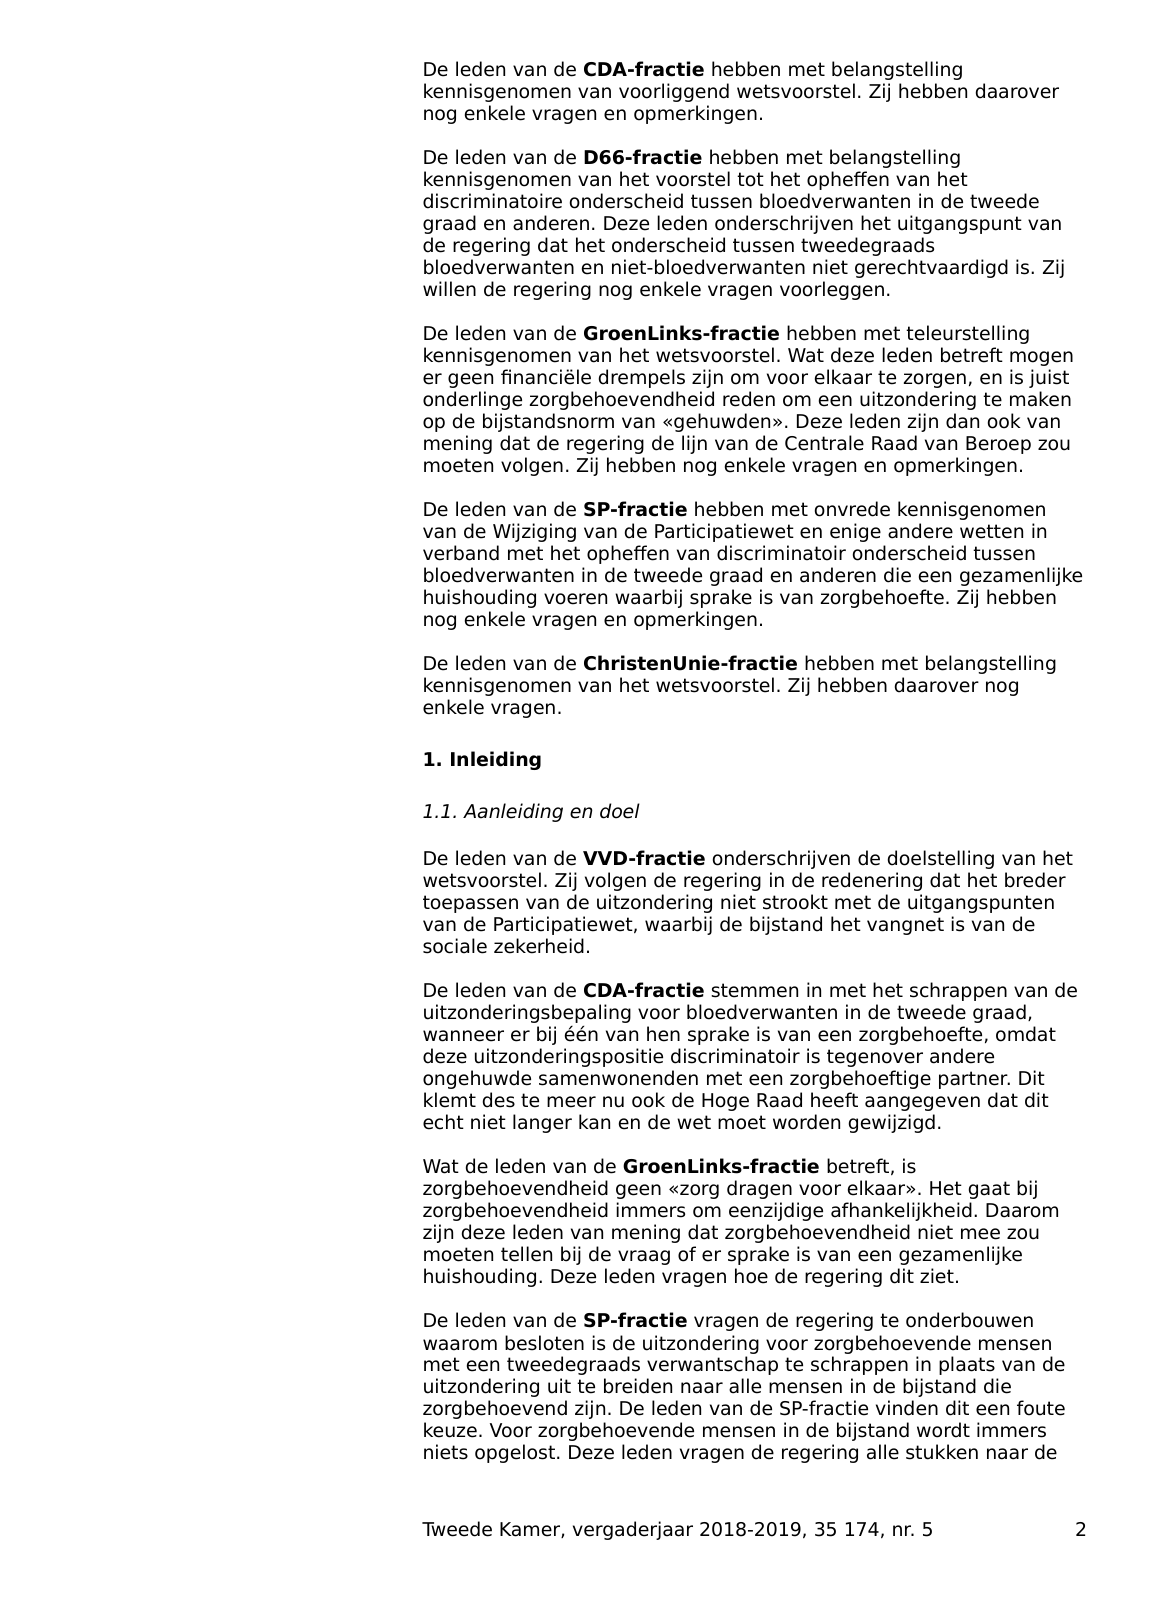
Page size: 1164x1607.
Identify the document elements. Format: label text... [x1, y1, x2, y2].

subtitle 1.1. Aanleiding en doel [422, 801, 1087, 823]
text De leden van de CDA-fractie hebben met belangstelling kennisgenomen van voorliggend wetsvoorstel. Zij hebben daarover nog enkele vragen en opmerkingen. [422, 59, 1087, 125]
text De leden van de VVD-fractie onderschrijven de doelstelling van het wetsvoorstel. Zij volgen de regering in de redenering dat het breder toepassen van de uitzondering niet strookt met de uitgangspunten van de Participatiewet, waarbij de bijstand het vangnet is van de sociale zekerheid. [422, 848, 1087, 958]
text De leden van de SP-fractie vragen de regering te onderbouwen waarom besloten is de uitzondering voor zorgbehoevende mensen met een tweedegraads verwantschap te schrappen in plaats van de uitzondering uit te breiden naar alle mensen in de bijstand die zorgbehoevend zijn. De leden van de SP-fractie vinden dit een foute keuze. Voor zorgbehoevende mensen in de bijstand wordt immers niets opgelost. Deze leden vragen de regering alle stukken naar de [422, 1310, 1087, 1464]
text De leden van de ChristenUnie-fractie hebben met belangstelling kennisgenomen van het wetsvoorstel. Zij hebben daarover nog enkele vragen. [422, 653, 1087, 719]
text De leden van de GroenLinks-fractie hebben met teleurstelling kennisgenomen van het wetsvoorstel. Wat deze leden betreft mogen er geen financiële drempels zijn om voor elkaar te zorgen, en is juist onderlinge zorgbehoevendheid reden om een uitzondering te maken op de bijstandsnorm van «gehuwden». Deze leden zijn dan ook van mening dat de regering de lijn van de Centrale Raad van Beroep zou moeten volgen. Zij hebben nog enkele vragen en opmerkingen. [422, 323, 1087, 477]
text Wat de leden van de GroenLinks-fractie betreft, is zorgbehoevendheid geen «zorg dragen voor elkaar». Het gaat bij zorgbehoevendheid immers om eenzijdige afhankelijkheid. Daarom zijn deze leden van mening dat zorgbehoevendheid niet mee zou moeten tellen bij de vraag of er sprake is van een gezamenlijke huishouding. Deze leden vragen hoe de regering dit ziet. [422, 1156, 1087, 1288]
text De leden van de SP-fractie hebben met onvrede kennisgenomen van de Wijziging van de Participatiewet en enige andere wetten in verband met het opheffen van discriminatoir onderscheid tussen bloedverwanten in de tweede graad en anderen die een gezamenlijke huishouding voeren waarbij sprake is van zorgbehoefte. Zij hebben nog enkele vragen en opmerkingen. [422, 499, 1087, 631]
subtitle 1. Inleiding [422, 749, 1087, 771]
text De leden van de CDA-fractie stemmen in met het schrappen van de uitzonderingsbepaling voor bloedverwanten in de tweede graad, wanneer er bij één van hen sprake is van een zorgbehoefte, omdat deze uitzonderingspositie discriminatoir is tegenover andere ongehuwde samenwonenden met een zorgbehoeftige partner. Dit klemt des te meer nu ook de Hoge Raad heeft aangegeven dat dit echt niet langer kan en de wet moet worden gewijzigd. [422, 980, 1087, 1134]
text De leden van de D66-fractie hebben met belangstelling kennisgenomen van het voorstel tot het opheffen van het discriminatoire onderscheid tussen bloedverwanten in de tweede graad en anderen. Deze leden onderschrijven het uitgangspunt van de regering dat het onderscheid tussen tweedegraads bloedverwanten en niet-bloedverwanten niet gerechtvaardigd is. Zij willen de regering nog enkele vragen voorleggen. [422, 147, 1087, 301]
